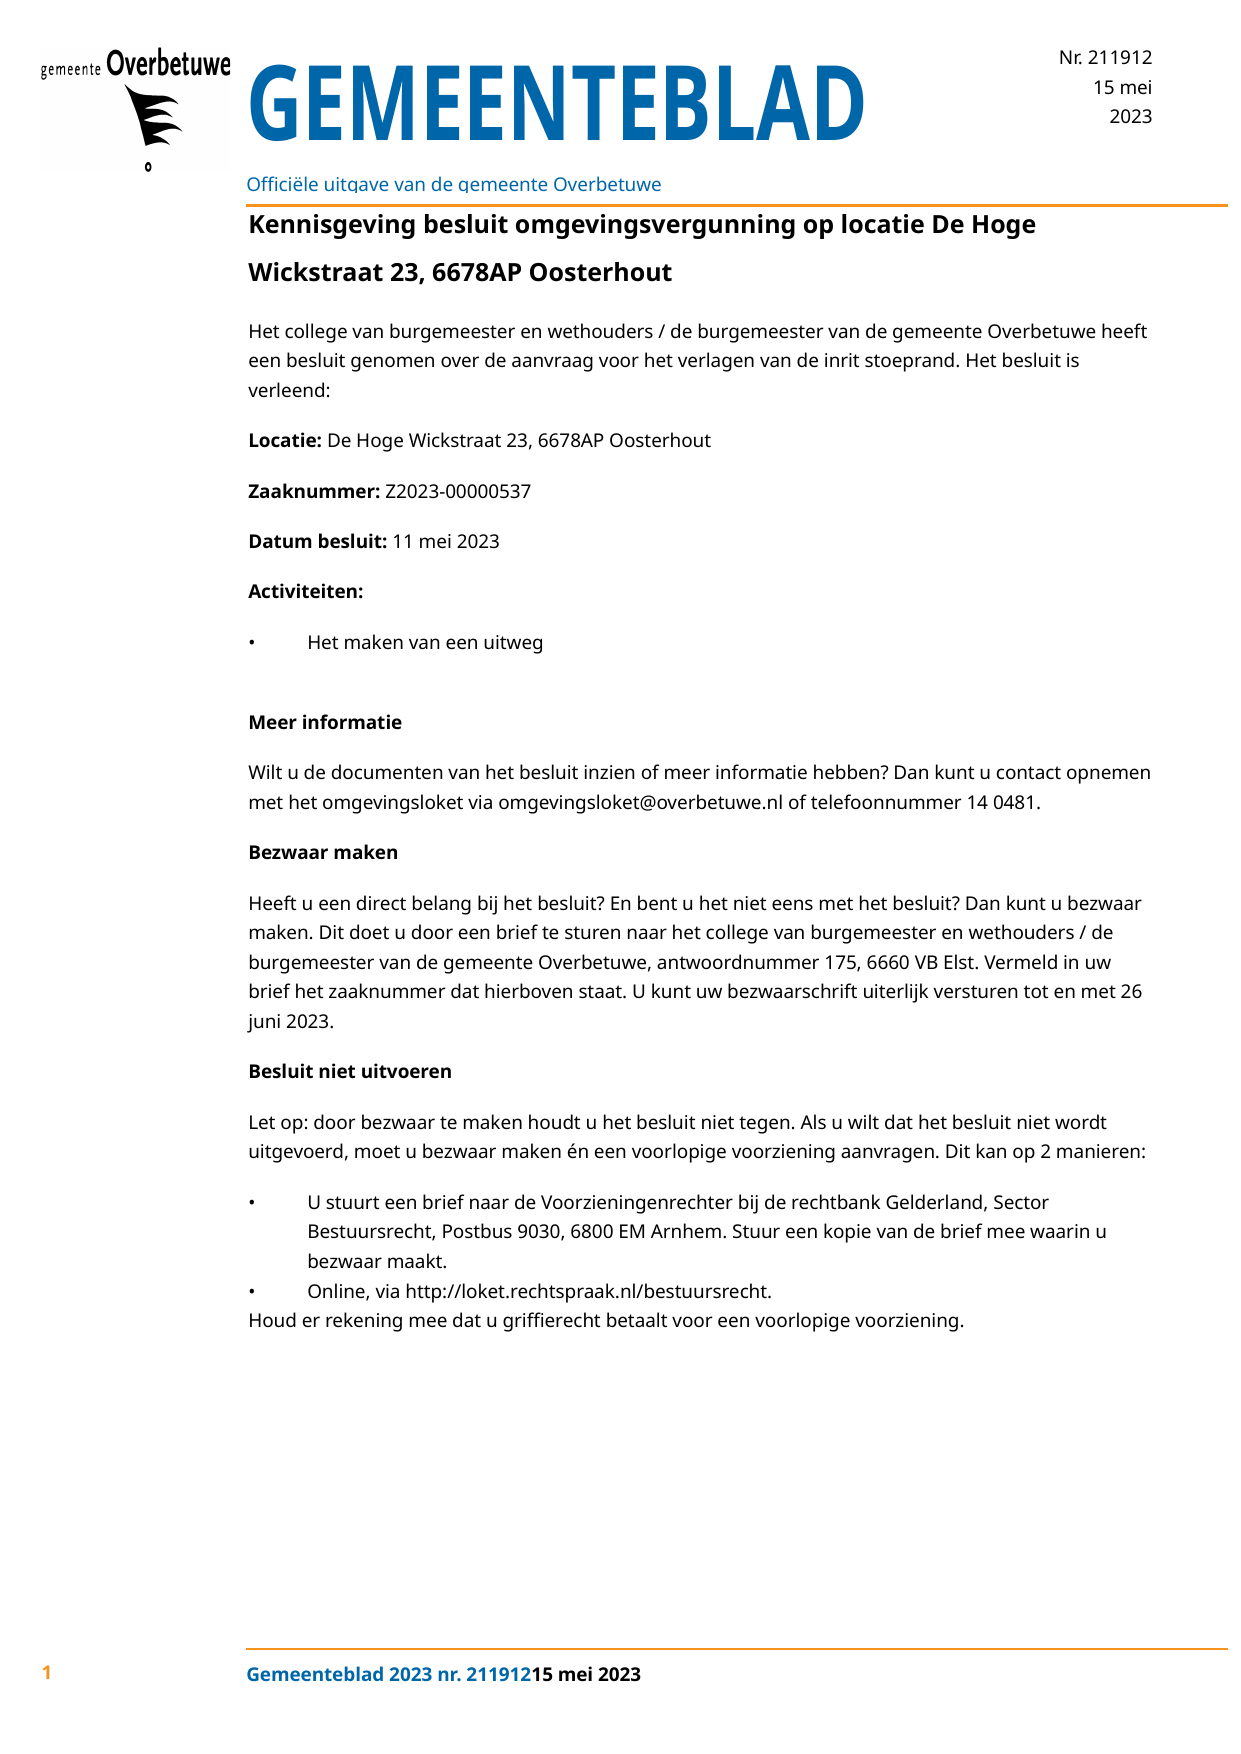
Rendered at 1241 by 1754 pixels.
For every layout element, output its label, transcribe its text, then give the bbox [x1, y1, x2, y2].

text Meer informatie [248, 709, 1152, 735]
text Houd er rekening mee dat u griffierecht betaalt voor een voorlopige voorziening. [248, 1307, 1152, 1333]
text Het college van burgemeester en wethouders / de burgemeester van de gemeente Overbetuwe heeft een besluit genomen over de aanvraag voor het verlagen van de inrit stoeprand. Het besluit is verleend: [248, 318, 1152, 403]
list U stuurt een brief naar de Voorzieningenrechter bij de rechtbank Gelderland, Sector Bestuursrecht, Postbus 9030, 6800 EM Arnhem. Stuur een kopie van de brief mee waarin u bezwaar maakt. [248, 1189, 1152, 1274]
text Let op: door bezwaar te maken houdt u het besluit niet tegen. Als u wilt dat het besluit niet wordt uitgevoerd, moet u bezwaar maken én een voorlopige voorziening aanvragen. Dit kan op 2 manieren: [248, 1109, 1152, 1164]
text Datum besluit: 11 mei 2023 [248, 528, 1152, 554]
list Online, via http://loket.rechtspraak.nl/bestuursrecht. [248, 1278, 1152, 1304]
list Het maken van een uitweg [248, 629, 1152, 655]
text Locatie: De Hoge Wickstraat 23, 6678AP Oosterhout [248, 427, 1152, 453]
text Besluit niet uitvoeren [248, 1059, 1152, 1084]
text Heeft u een direct belang bij het besluit? En bent u het niet eens met het besluit? Dan kunt u bezwaar maken. Dit doet u door een brief te sturen naar het college van burgemeester en wethouders / de burgemeester van de gemeente Overbetuwe, antwoordnummer 175, 6660 VB Elst. Vermeld in uw brief het zaaknummer dat hierboven staat. U kunt uw bezwaarschrift uiterlijk versturen tot en met 26 juni 2023. [248, 890, 1152, 1034]
text Bezwaar maken [248, 839, 1152, 865]
text Zaaknummer: Z2023-00000537 [248, 478, 1152, 504]
text Wilt u de documenten van het besluit inzien of meer informatie hebben? Dan kunt u contact opnemen met het omgevingsloket via omgevingsloket@overbetuwe.nl of telefoonnummer 14 0481. [248, 759, 1152, 815]
text Kennisgeving besluit omgevingsvergunning op locatie De Hoge Wickstraat 23, 6678AP Oosterhout [248, 207, 1152, 288]
text Activiteiten: [248, 579, 1152, 604]
picture [41, 47, 231, 172]
